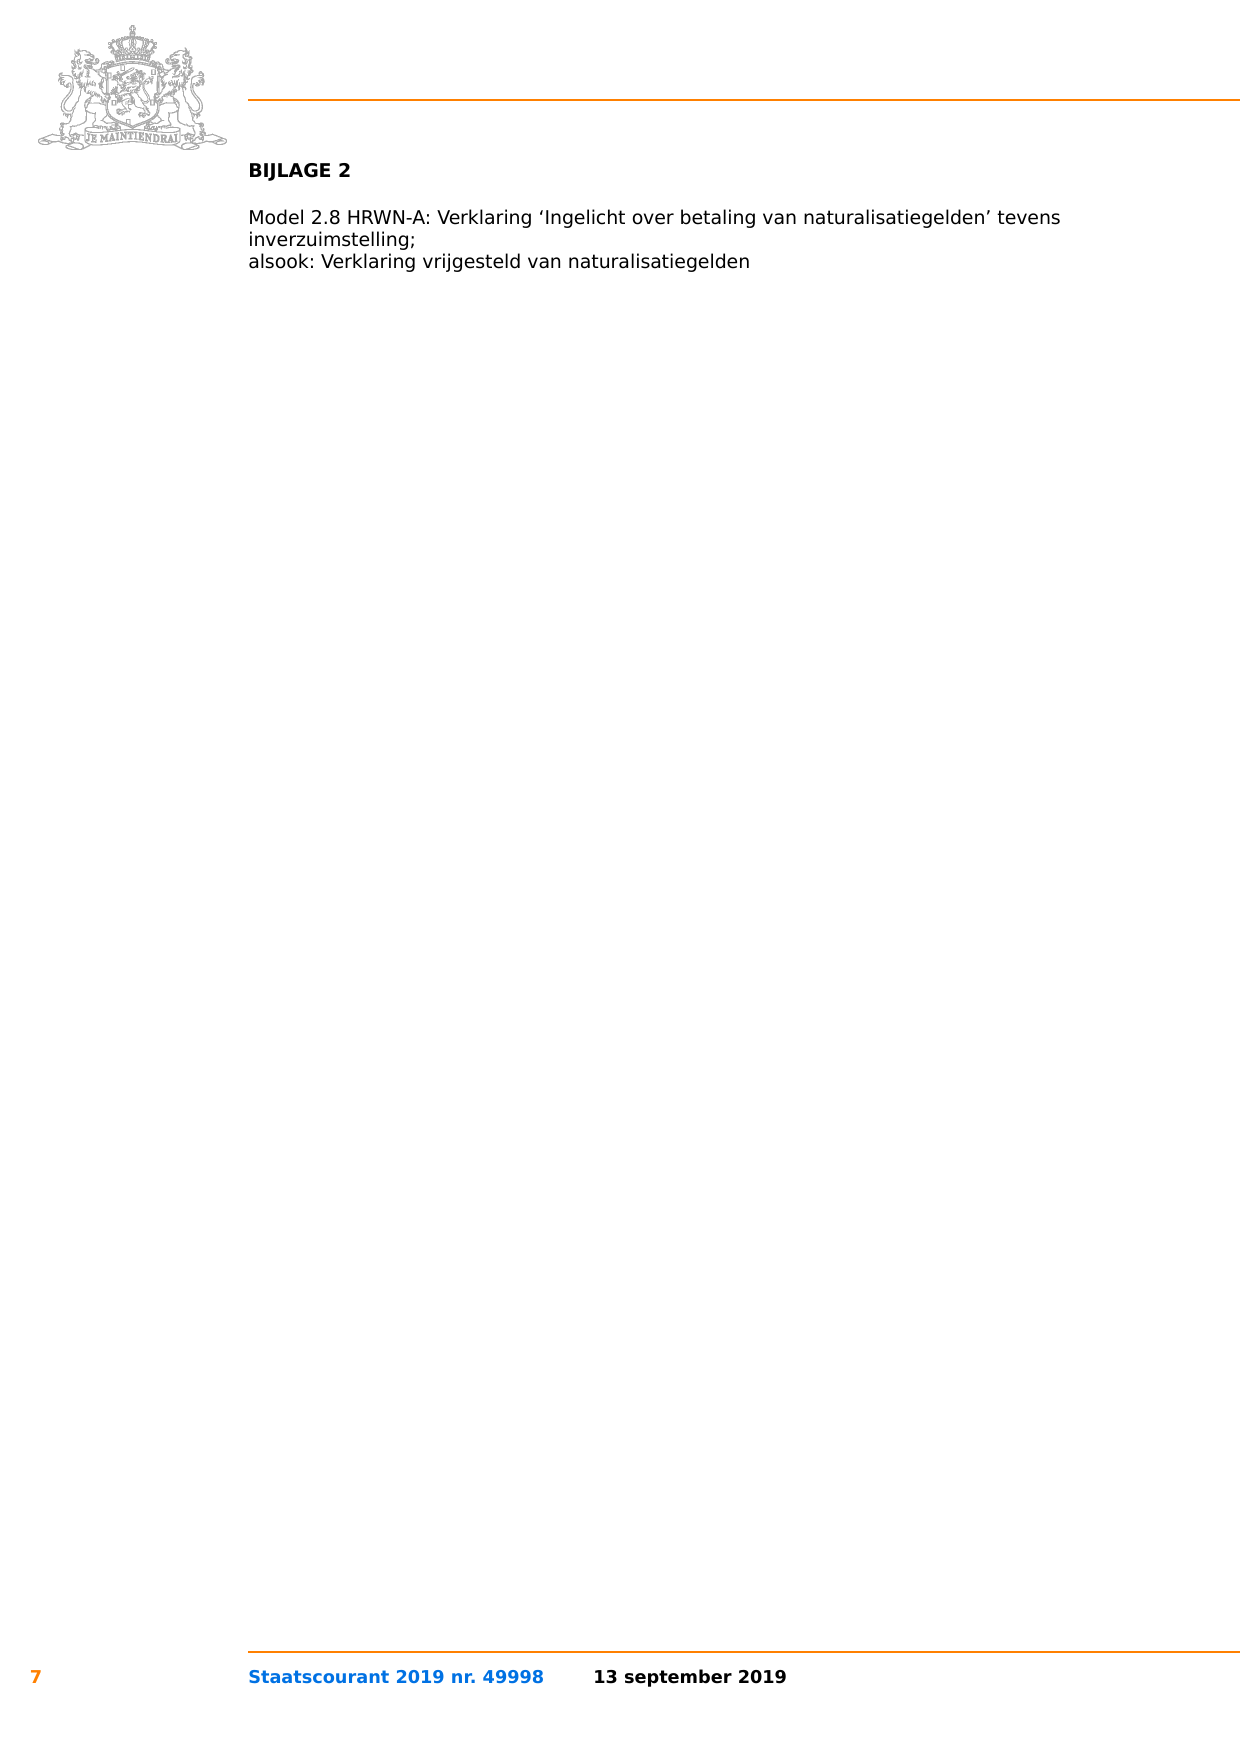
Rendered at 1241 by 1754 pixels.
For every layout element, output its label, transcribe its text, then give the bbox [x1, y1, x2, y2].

text alsook: Verklaring vrijgesteld van naturalisatiegelden [248, 251, 1163, 273]
subtitle BIJLAGE 2 [248, 160, 1163, 182]
text Model 2.8 HRWN-A: Verklaring ‘Ingelicht over betaling van naturalisatiegelden’ tevens inverzuimstelling; [248, 207, 1163, 251]
picture [38, 25, 227, 150]
